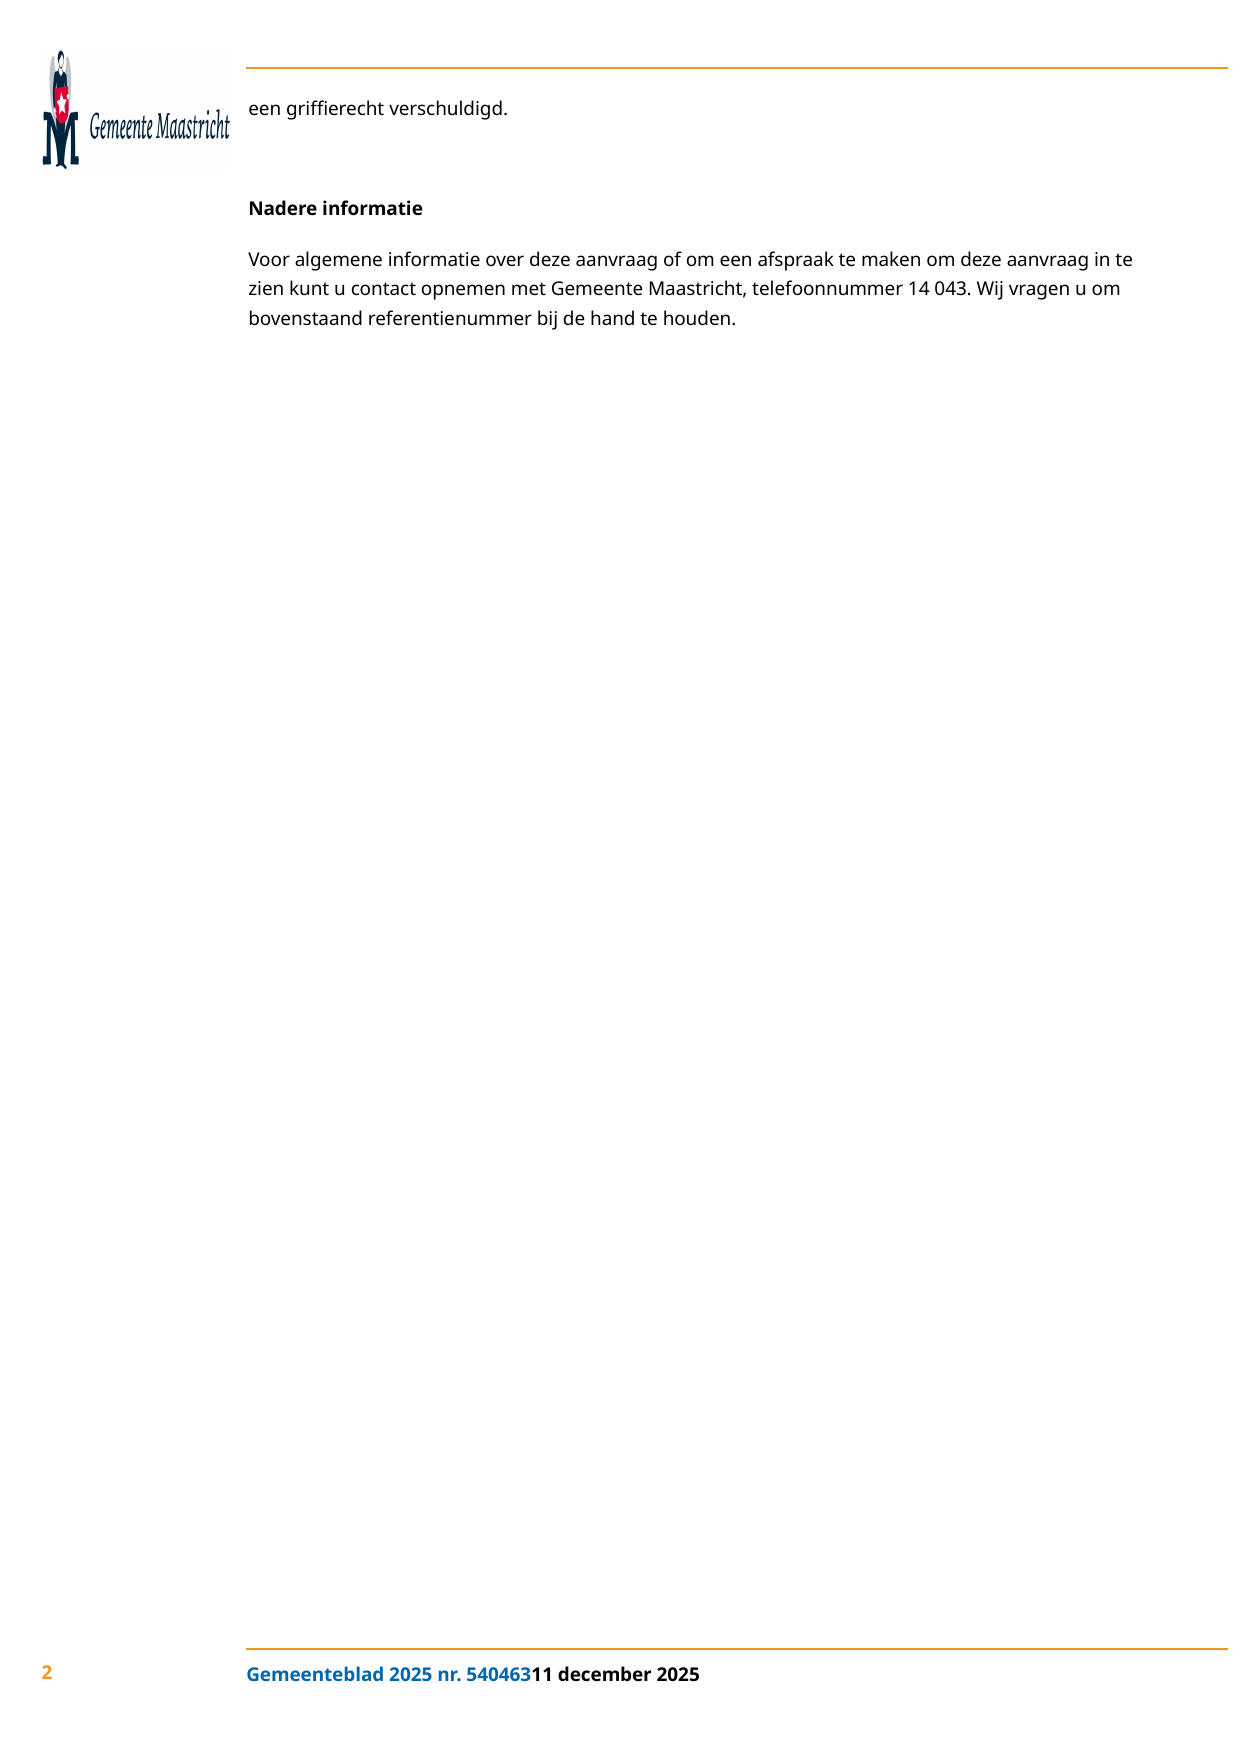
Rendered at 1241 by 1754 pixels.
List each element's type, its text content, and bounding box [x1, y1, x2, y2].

text een griffierecht verschuldigd. [248, 95, 1152, 121]
text Nadere informatie [248, 196, 1152, 221]
picture [41, 47, 231, 172]
text Voor algemene informatie over deze aanvraag of om een afspraak te maken om deze aanvraag in te zien kunt u contact opnemen met Gemeente Maastricht, telefoonnummer 14 043. Wij vragen u om bovenstaand referentienummer bij de hand te houden. [248, 246, 1152, 331]
